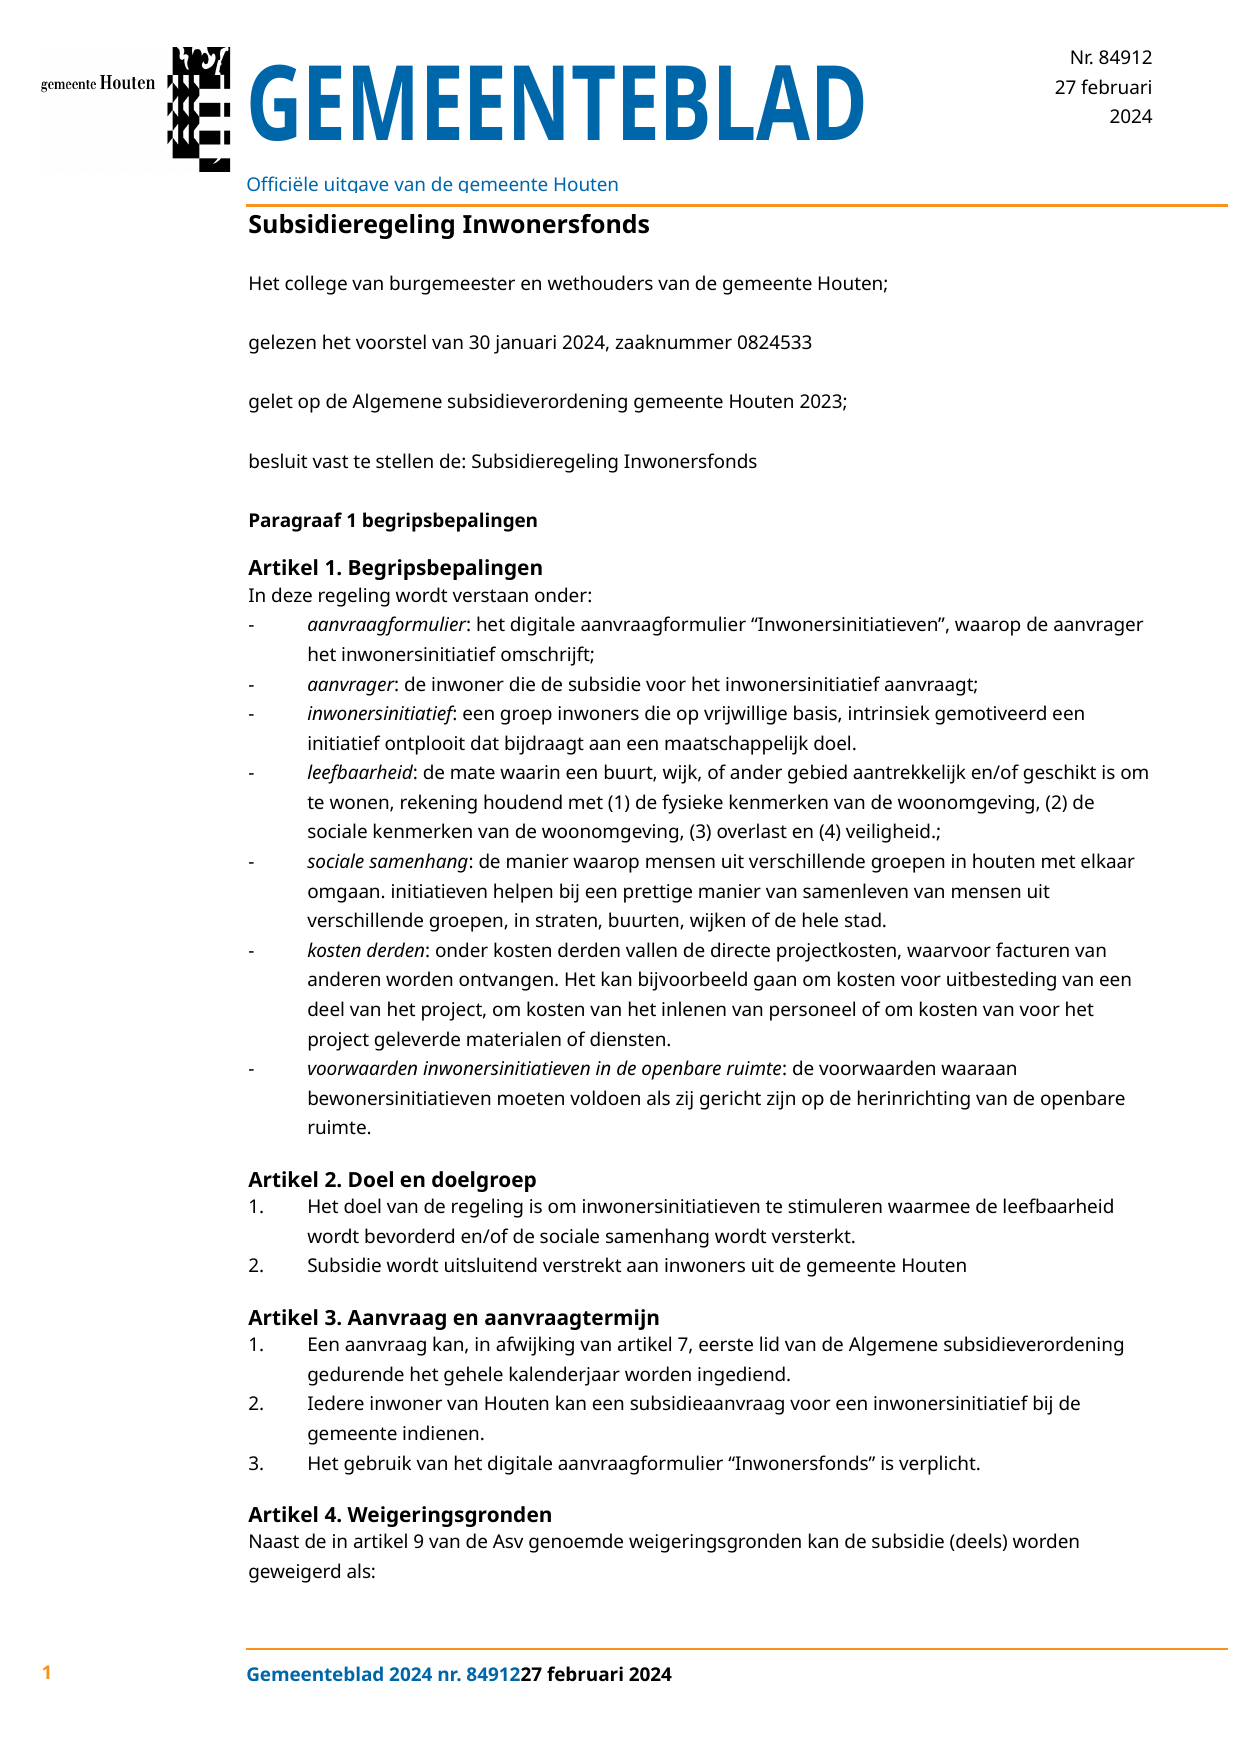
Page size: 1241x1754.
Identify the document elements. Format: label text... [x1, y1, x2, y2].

text In deze regeling wordt verstaan onder: [248, 582, 1152, 608]
text gelet op de Algemene subsidieverordening gemeente Houten 2023; [248, 389, 1152, 414]
text Artikel 3. Aanvraag en aanvraagtermijn [248, 1303, 1152, 1331]
list Een aanvraag kan, in afwijking van artikel 7, eerste lid van de Algemene subsidieverordening gedurende het gehele kalenderjaar worden ingediend. [248, 1331, 1152, 1387]
text Paragraaf 1 begripsbepalingen [248, 507, 1152, 533]
list aanvrager: de inwoner die de subsidie voor het inwonersinitiatief aanvraagt; [248, 671, 1152, 696]
text gelezen het voorstel van 30 januari 2024, zaaknummer 0824533 [248, 329, 1152, 355]
list Het gebruik van het digitale aanvraagformulier “Inwonersfonds” is verplicht. [248, 1450, 1152, 1475]
text Het college van burgemeester en wethouders van de gemeente Houten; [248, 270, 1152, 296]
text Artikel 2. Doel en doelgroep [248, 1165, 1152, 1193]
list Iedere inwoner van Houten kan een subsidieaanvraag voor een inwonersinitiatief bij de gemeente indienen. [248, 1391, 1152, 1446]
list kosten derden: onder kosten derden vallen de directe projectkosten, waarvoor facturen van anderen worden ontvangen. Het kan bijvoorbeeld gaan om kosten voor uitbesteding van een deel van het project, om kosten van het inlenen van personeel of om kosten van voor het project geleverde materialen of diensten. [248, 937, 1152, 1051]
text Artikel 4. Weigeringsgronden [248, 1500, 1152, 1528]
list voorwaarden inwonersinitiatieven in de openbare ruimte: de voorwaarden waaraan bewonersinitiatieven moeten voldoen als zij gericht zijn op de herinrichting van de openbare ruimte. [248, 1055, 1152, 1140]
text Naast de in artikel 9 van de Asv genoemde weigeringsgronden kan de subsidie (deels) worden geweigerd als: [248, 1528, 1152, 1584]
list Het doel van de regeling is om inwonersinitiatieven te stimuleren waarmee de leefbaarheid wordt bevorderd en/of de sociale samenhang wordt versterkt. [248, 1193, 1152, 1249]
list aanvraagformulier: het digitale aanvraagformulier “Inwonersinitiatieven”, waarop de aanvrager het inwonersinitiatief omschrijft; [248, 612, 1152, 667]
list Subsidie wordt uitsluitend verstrekt aan inwoners uit de gemeente Houten [248, 1252, 1152, 1278]
list sociale samenhang: de manier waarop mensen uit verschillende groepen in houten met elkaar omgaan. initiatieven helpen bij een prettige manier van samenleven van mensen uit verschillende groepen, in straten, buurten, wijken of de hele stad. [248, 848, 1152, 933]
list leefbaarheid: de mate waarin een buurt, wijk, of ander gebied aantrekkelijk en/of geschikt is om te wonen, rekening houdend met (1) de fysieke kenmerken van de woonomgeving, (2) de sociale kenmerken van de woonomgeving, (3) overlast en (4) veiligheid.; [248, 759, 1152, 844]
picture [41, 47, 231, 172]
list inwonersinitiatief: een groep inwoners die op vrijwillige basis, intrinsiek gemotiveerd een initiatief ontplooit dat bijdraagt aan een maatschappelijk doel. [248, 700, 1152, 756]
text Subsidieregeling Inwonersfonds [248, 207, 1152, 241]
text besluit vast te stellen de: Subsidieregeling Inwonersfonds [248, 448, 1152, 473]
text Artikel 1. Begripsbepalingen [248, 553, 1152, 582]
